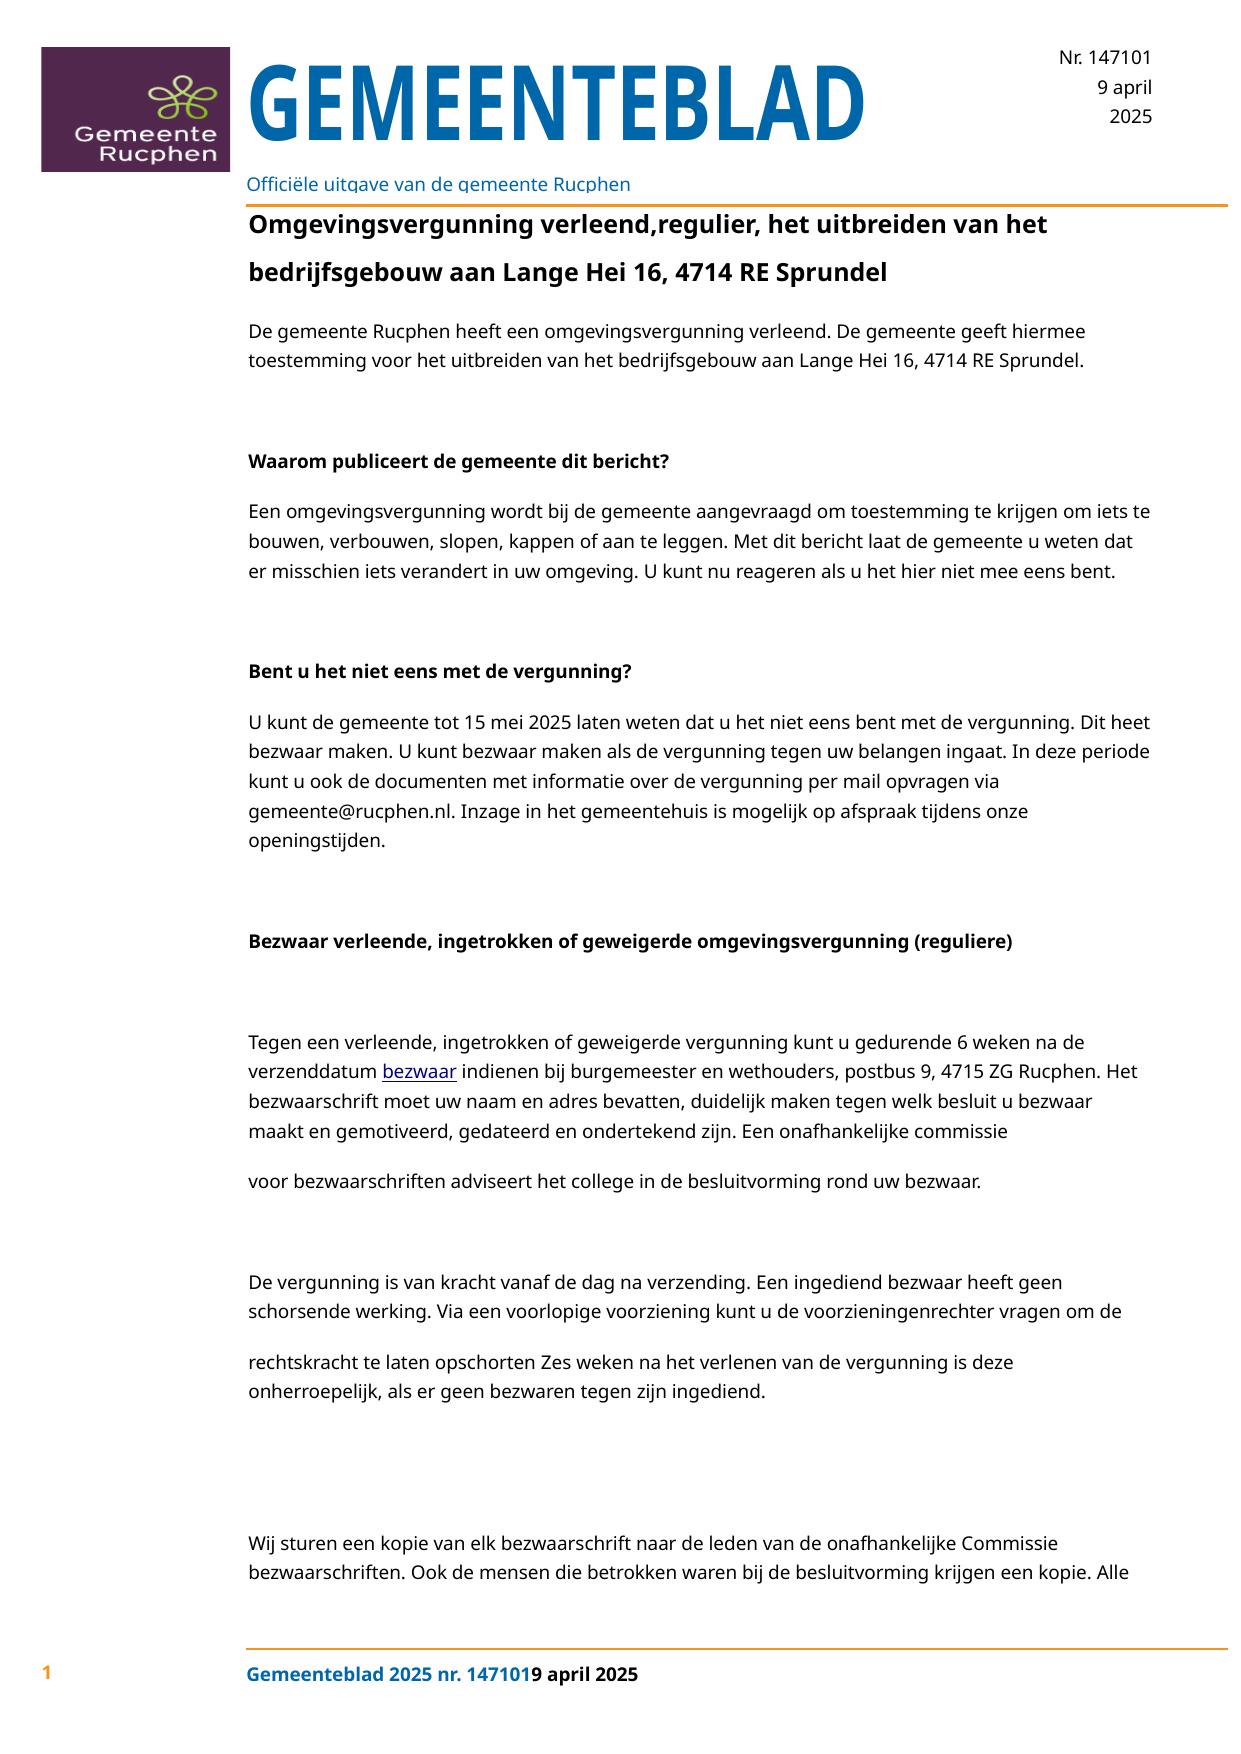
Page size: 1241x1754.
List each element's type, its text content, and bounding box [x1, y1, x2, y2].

text Een omgevingsvergunning wordt bij de gemeente aangevraagd om toestemming te krijgen om iets te bouwen, verbouwen, slopen, kappen of aan te leggen. Met dit bericht laat de gemeente u weten dat er misschien iets verandert in uw omgeving. U kunt nu reageren als u het hier niet mee eens bent. [248, 499, 1152, 584]
text Wij sturen een kopie van elk bezwaarschrift naar de leden van de onafhankelijke Commissie bezwaarschriften. Ook de mensen die betrokken waren bij de besluitvorming krijgen een kopie. Alle [248, 1530, 1152, 1585]
text Waarom publiceert de gemeente dit bericht? [248, 448, 1152, 474]
text Bent u het niet eens met de vergunning? [248, 659, 1152, 684]
text Bezwaar verleende, ingetrokken of geweigerde omgevingsvergunning (reguliere) [248, 928, 1152, 954]
text U kunt de gemeente tot 15 mei 2025 laten weten dat u het niet eens bent met de vergunning. Dit heet bezwaar maken. U kunt bezwaar maken als de vergunning tegen uw belangen ingaat. In deze periode kunt u ook de documenten met informatie over de vergunning per mail opvragen via gemeente@rucphen.nl. Inzage in het gemeentehuis is mogelijk op afspraak tijdens onze openingstijden. [248, 709, 1152, 853]
picture [41, 47, 231, 172]
text rechtskracht te laten opschorten Zes weken na het verlenen van de vergunning is deze onherroepelijk, als er geen bezwaren tegen zijn ingediend. [248, 1349, 1152, 1404]
text Omgevingsvergunning verleend,regulier, het uitbreiden van het bedrijfsgebouw aan Lange Hei 16, 4714 RE Sprundel [248, 207, 1152, 288]
text Tegen een verleende, ingetrokken of geweigerde vergunning kunt u gedurende 6 weken na de verzenddatum bezwaar indienen bij burgemeester en wethouders, postbus 9, 4715 ZG Rucphen. Het bezwaarschrift moet uw naam en adres bevatten, duidelijk maken tegen welk besluit u bezwaar maakt en gemotiveerd, gedateerd en ondertekend zijn. Een onafhankelijke commissie [248, 1029, 1152, 1144]
text voor bezwaarschriften adviseert het college in de besluitvorming rond uw bezwaar. [248, 1168, 1152, 1194]
text De gemeente Rucphen heeft een omgevingsvergunning verleend. De gemeente geeft hiermee toestemming voor het uitbreiden van het bedrijfsgebouw aan Lange Hei 16, 4714 RE Sprundel. [248, 318, 1152, 373]
text De vergunning is van kracht vanaf de dag na verzending. Een ingediend bezwaar heeft geen schorsende werking. Via een voorlopige voorziening kunt u de voorzieningenrechter vragen om de [248, 1269, 1152, 1324]
